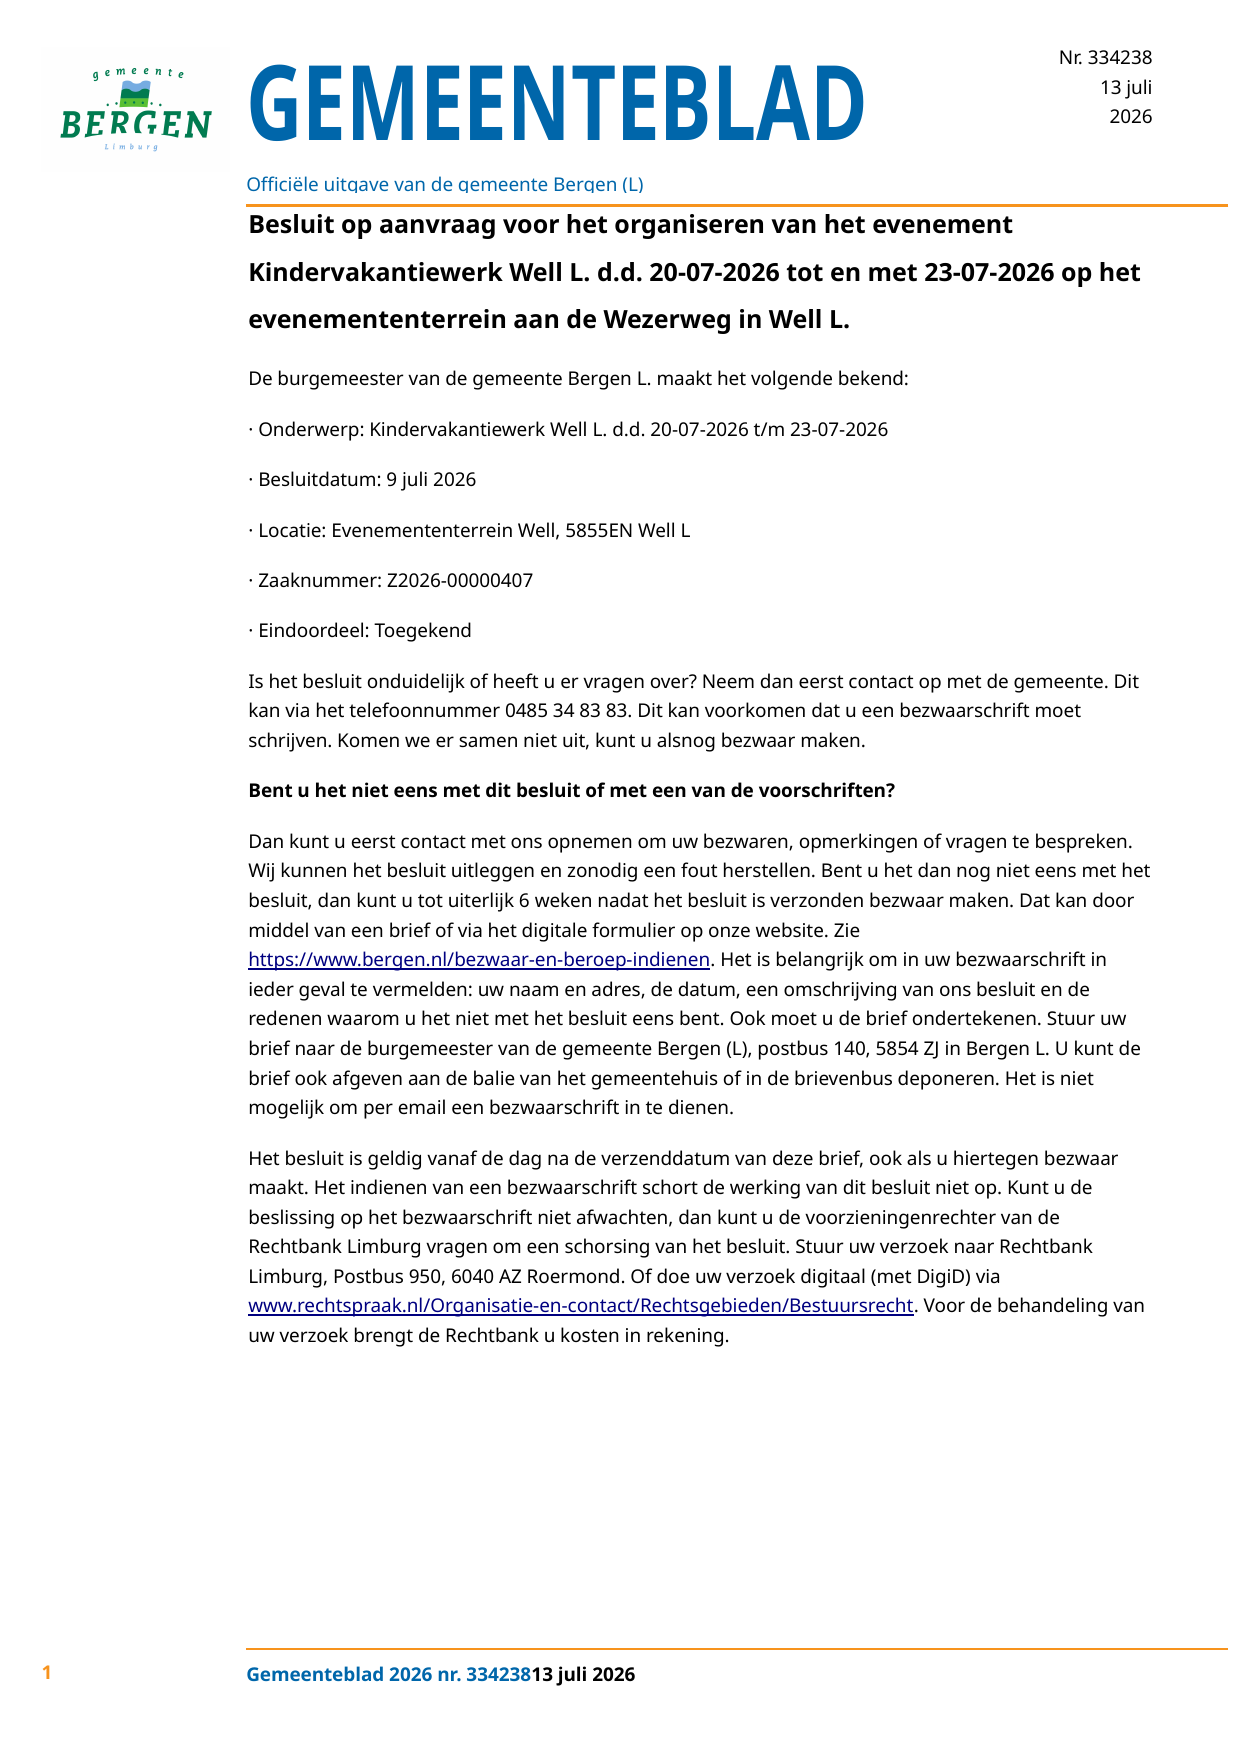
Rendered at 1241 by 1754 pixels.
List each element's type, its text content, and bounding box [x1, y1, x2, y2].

picture [41, 47, 231, 172]
text Is het besluit onduidelijk of heeft u er vragen over? Neem dan eerst contact op met de gemeente. Dit kan via het telefoonnummer 0485 34 83 83. Dit kan voorkomen dat u een bezwaarschrift moet schrijven. Komen we er samen niet uit, kunt u alsnog bezwaar maken. [248, 668, 1152, 753]
text · Locatie: Evenemententerrein Well, 5855EN Well L [248, 517, 1152, 542]
text · Eindoordeel: Toegekend [248, 618, 1152, 643]
text · Zaaknummer: Z2026-00000407 [248, 567, 1152, 593]
text Dan kunt u eerst contact met ons opnemen om uw bezwaren, opmerkingen of vragen te bespreken. Wij kunnen het besluit uitleggen en zonodig een fout herstellen. Bent u het dan nog niet eens met het besluit, dan kunt u tot uiterlijk 6 weken nadat het besluit is verzonden bezwaar maken. Dat kan door middel van een brief of via het digitale formulier op onze website. Zie https://www.bergen.nl/bezwaar-en-beroep-indienen. Het is belangrijk om in uw bezwaarschrift in ieder geval te vermelden: uw naam en adres, de datum, een omschrijving van ons besluit en de redenen waarom u het niet met het besluit eens bent. Ook moet u de brief ondertekenen. Stuur uw brief naar de burgemeester van de gemeente Bergen (L), postbus 140, 5854 ZJ in Bergen L. U kunt de brief ook afgeven aan de balie van het gemeentehuis of in de brievenbus deponeren. Het is niet mogelijk om per email een bezwaarschrift in te dienen. [248, 828, 1152, 1120]
text · Onderwerp: Kindervakantiewerk Well L. d.d. 20-07-2026 t/m 23-07-2026 [248, 416, 1152, 442]
text Het besluit is geldig vanaf de dag na de verzenddatum van deze brief, ook als u hiertegen bezwaar maakt. Het indienen van een bezwaarschrift schort de werking van dit besluit niet op. Kunt u de beslissing op het bezwaarschrift niet afwachten, dan kunt u de voorzieningenrechter van de Rechtbank Limburg vragen om een schorsing van het besluit. Stuur uw verzoek naar Rechtbank Limburg, Postbus 950, 6040 AZ Roermond. Of doe uw verzoek digitaal (met DigiD) via www.rechtspraak.nl/Organisatie-en-contact/Rechtsgebieden/Bestuursrecht. Voor de behandeling van uw verzoek brengt de Rechtbank u kosten in rekening. [248, 1145, 1152, 1348]
text · Besluitdatum: 9 juli 2026 [248, 466, 1152, 492]
text Bent u het niet eens met dit besluit of met een van de voorschriften? [248, 778, 1152, 803]
text Besluit op aanvraag voor het organiseren van het evenement Kindervakantiewerk Well L. d.d. 20-07-2026 tot en met 23-07-2026 op het evenemententerrein aan de Wezerweg in Well L. [248, 207, 1152, 336]
text De burgemeester van de gemeente Bergen L. maakt het volgende bekend: [248, 366, 1152, 391]
